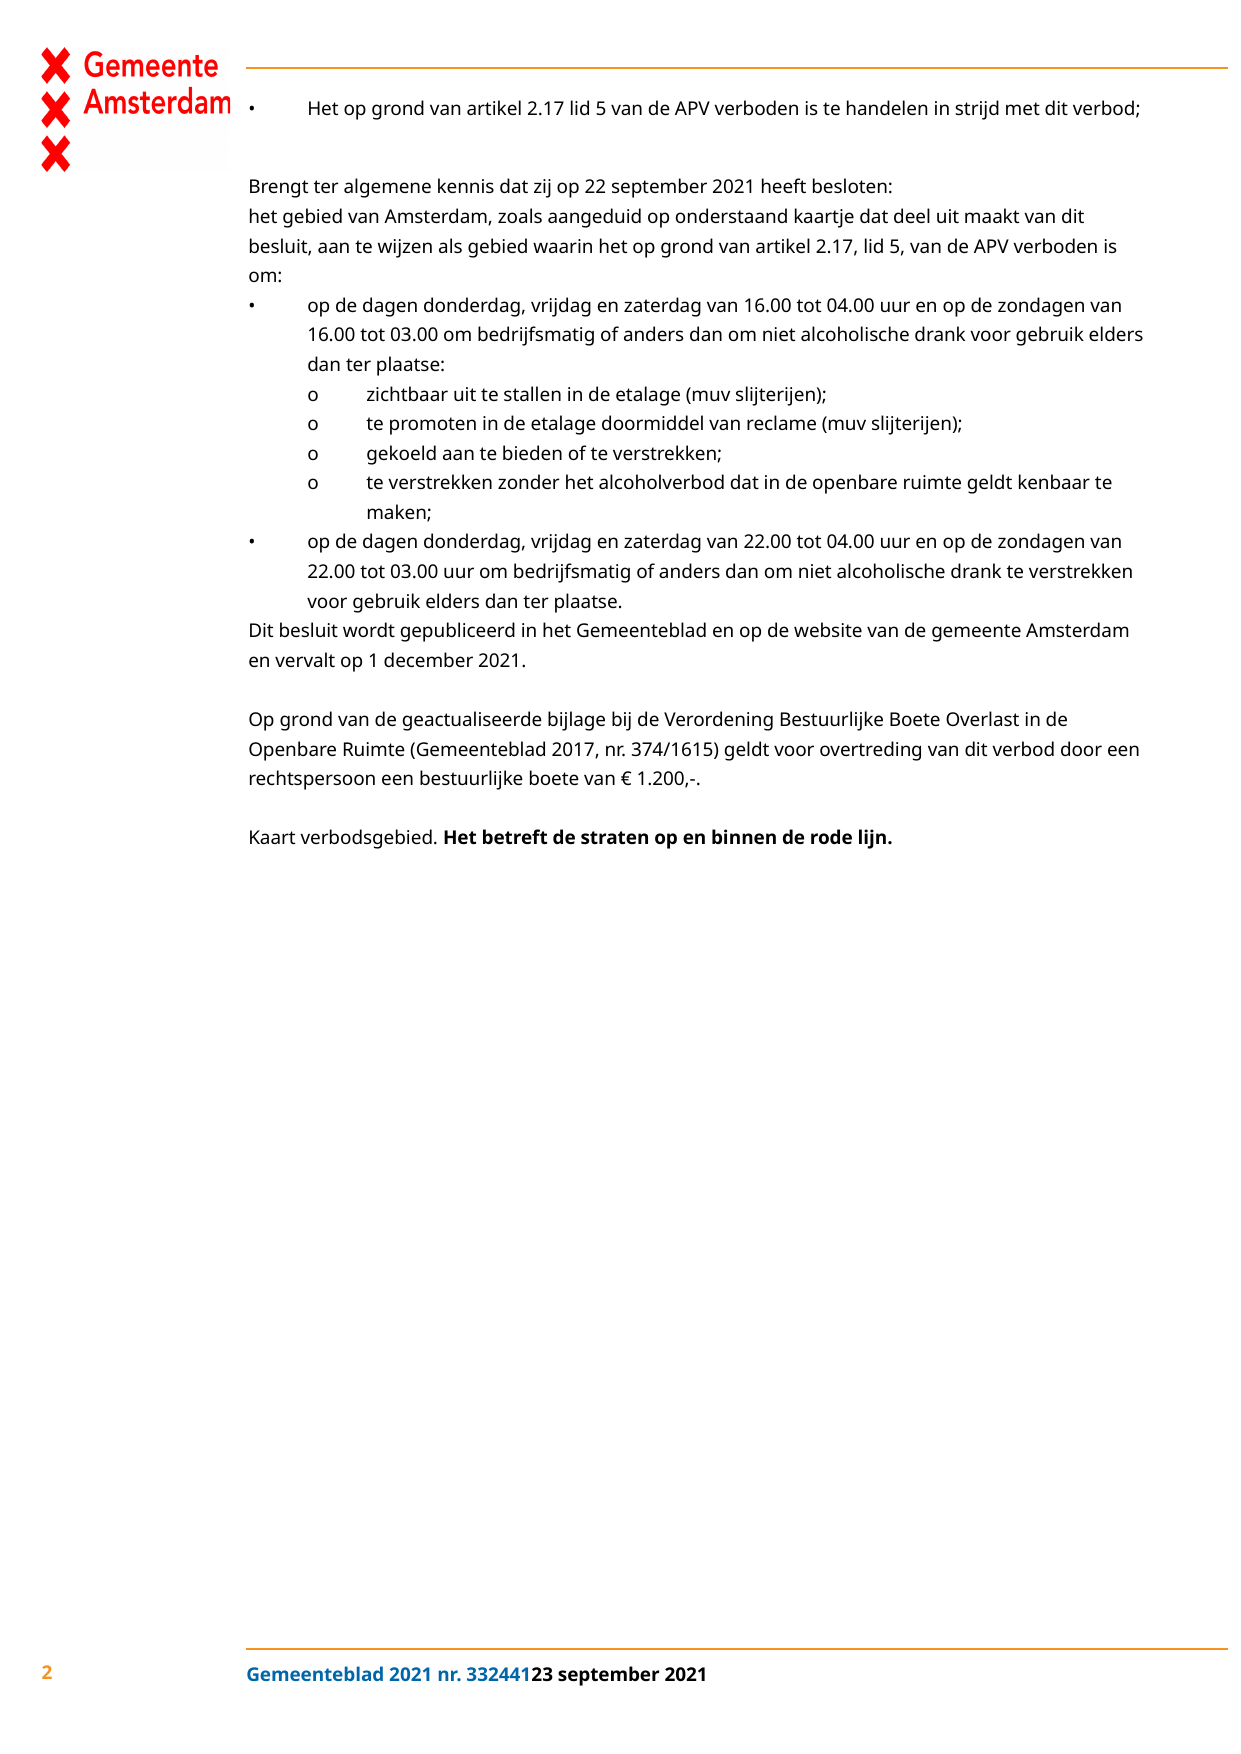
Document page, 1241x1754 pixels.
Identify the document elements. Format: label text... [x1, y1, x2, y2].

text Kaart verbodsgebied. Het betreft de straten op en binnen de rode lijn. [248, 824, 1152, 850]
list Het op grond van artikel 2.17 lid 5 van de APV verboden is te handelen in strijd met dit verbod; [248, 95, 1152, 121]
text Dit besluit wordt gepubliceerd in het Gemeenteblad en op de website van de gemeente Amsterdam en vervalt op 1 december 2021. [248, 617, 1152, 673]
list te verstrekken zonder het alcoholverbod dat in de openbare ruimte geldt kenbaar te maken; [307, 469, 1152, 525]
picture [41, 47, 231, 172]
list gekoeld aan te bieden of te verstrekken; [307, 440, 1152, 466]
text het gebied van Amsterdam, zoals aangeduid op onderstaand kaartje dat deel uit maakt van dit besluit, aan te wijzen als gebied waarin het op grond van artikel 2.17, lid 5, van de APV verboden is om: [248, 203, 1152, 288]
text Brengt ter algemene kennis dat zij op 22 september 2021 heeft besloten: [248, 174, 1152, 199]
text Op grond van de geactualiseerde bijlage bij de Verordening Bestuurlijke Boete Overlast in de Openbare Ruimte (Gemeenteblad 2017, nr. 374/1615) geldt voor overtreding van dit verbod door een rechtspersoon een bestuurlijke boete van € 1.200,-. [248, 706, 1152, 791]
list op de dagen donderdag, vrijdag en zaterdag van 22.00 tot 04.00 uur en op de zondagen van 22.00 tot 03.00 uur om bedrijfsmatig of anders dan om niet alcoholische drank te verstrekken voor gebruik elders dan ter plaatse. [248, 529, 1152, 613]
list zichtbaar uit te stallen in de etalage (muv slijterijen); [307, 381, 1152, 406]
list op de dagen donderdag, vrijdag en zaterdag van 16.00 tot 04.00 uur en op de zondagen van 16.00 tot 03.00 om bedrijfsmatig of anders dan om niet alcoholische drank voor gebruik elders dan ter plaatse: [248, 292, 1152, 377]
list te promoten in de etalage doormiddel van reclame (muv slijterijen); [307, 410, 1152, 436]
